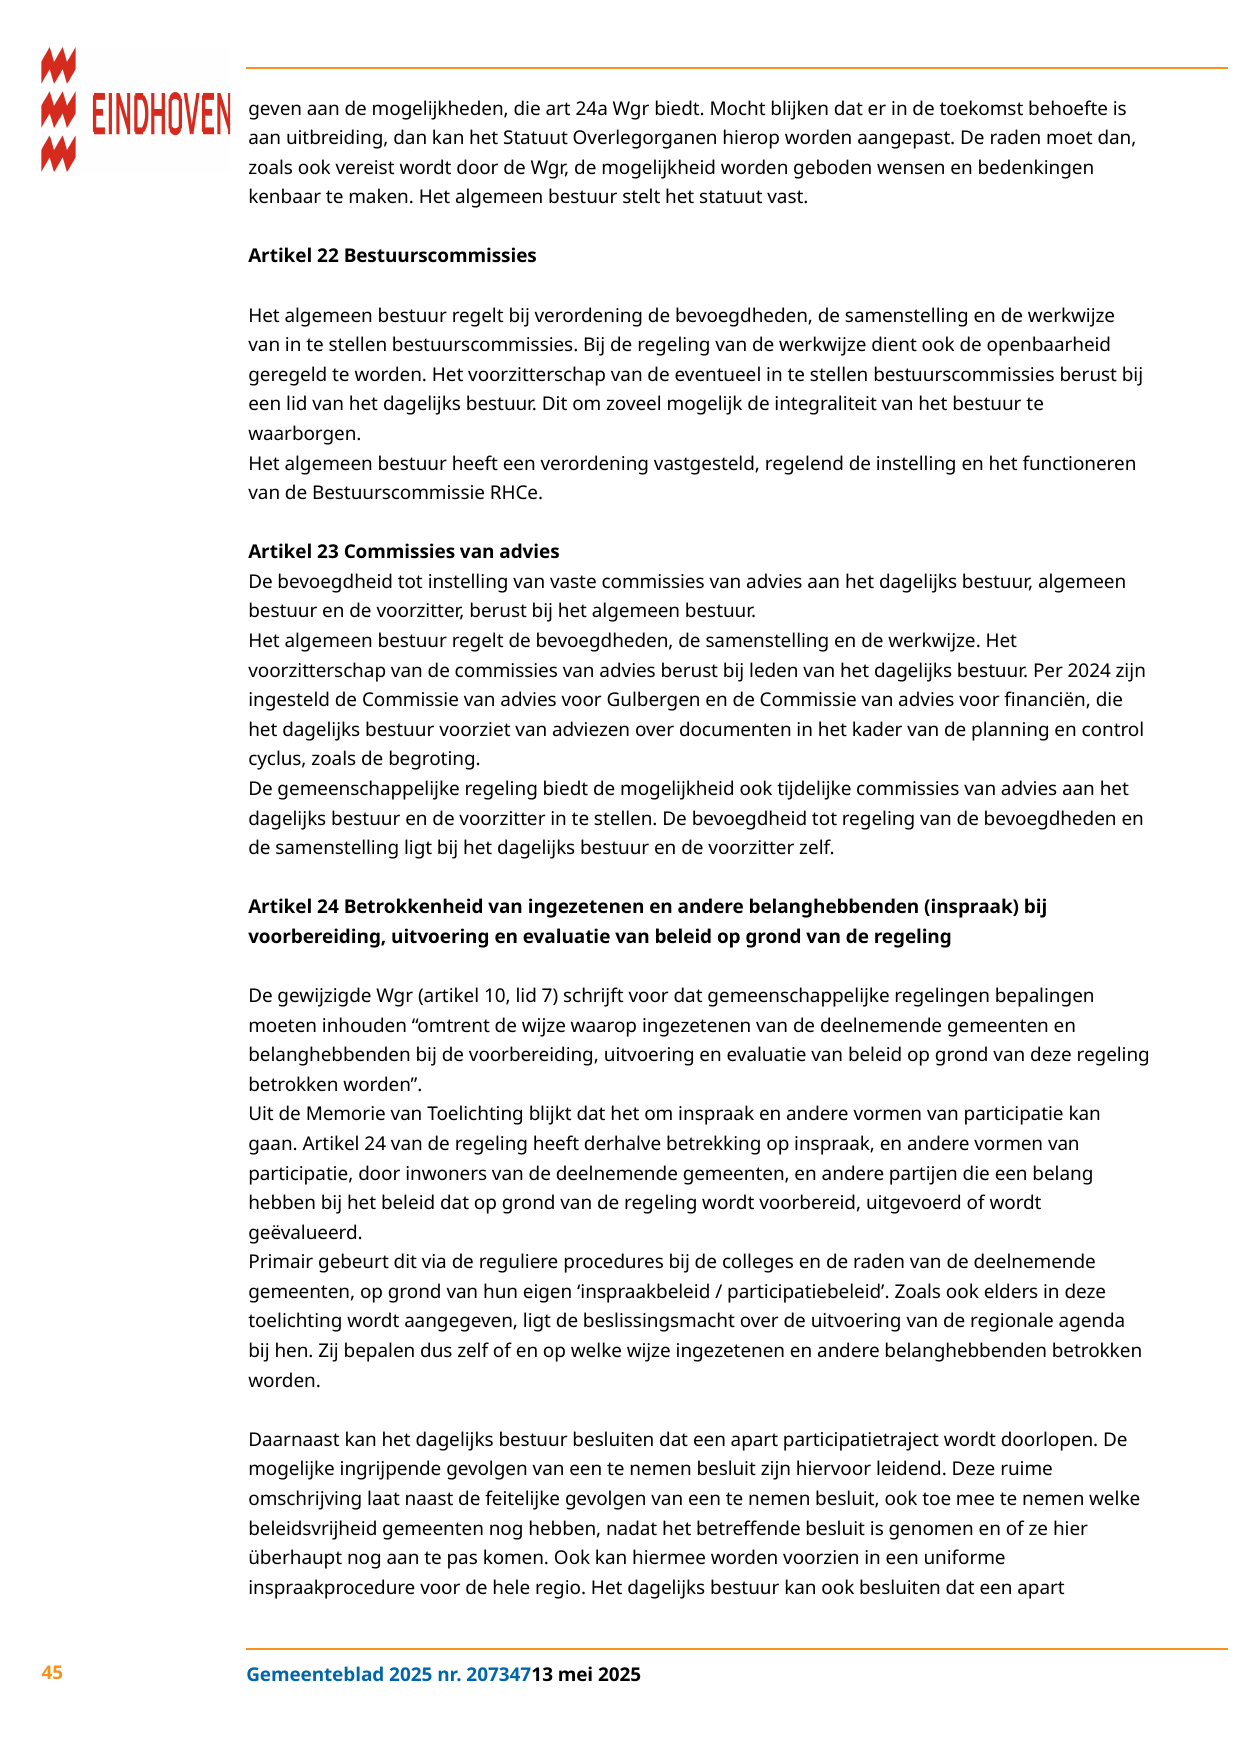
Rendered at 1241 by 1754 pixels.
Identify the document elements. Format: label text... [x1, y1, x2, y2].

text Artikel 23 Commissies van advies [248, 538, 1152, 564]
text De gewijzigde Wgr (artikel 10, lid 7) schrijft voor dat gemeenschappelijke regelingen bepalingen moeten inhouden “omtrent de wijze waarop ingezetenen van de deelnemende gemeenten en belanghebbenden bij de voorbereiding, uitvoering en evaluatie van beleid op grond van deze regeling betrokken worden”. [248, 982, 1152, 1097]
text Artikel 24 Betrokkenheid van ingezetenen en andere belanghebbenden (inspraak) bij [248, 893, 1152, 919]
text Het algemeen bestuur regelt de bevoegdheden, de samenstelling en de werkwijze. Het voorzitterschap van de commissies van advies berust bij leden van het dagelijks bestuur. Per 2024 zijn ingesteld de Commissie van advies voor Gulbergen en de Commissie van advies voor financiën, die het dagelijks bestuur voorziet van adviezen over documenten in het kader van de planning en control cyclus, zoals de begroting. [248, 627, 1152, 771]
text Het algemeen bestuur regelt bij verordening de bevoegdheden, de samenstelling en de werkwijze van in te stellen bestuurscommissies. Bij de regeling van de werkwijze dient ook de openbaarheid geregeld te worden. Het voorzitterschap van de eventueel in te stellen bestuurscommissies berust bij een lid van het dagelijks bestuur. Dit om zoveel mogelijk de integraliteit van het bestuur te waarborgen. [248, 302, 1152, 446]
text Uit de Memorie van Toelichting blijkt dat het om inspraak en andere vormen van participatie kan gaan. Artikel 24 van de regeling heeft derhalve betrekking op inspraak, en andere vormen van participatie, door inwoners van de deelnemende gemeenten, en andere partijen die een belang hebben bij het beleid dat op grond van de regeling wordt voorbereid, uitgevoerd of wordt geëvalueerd. [248, 1101, 1152, 1245]
text Artikel 22 Bestuurscommissies [248, 243, 1152, 268]
text Primair gebeurt dit via de reguliere procedures bij de colleges en de raden van de deelnemende gemeenten, op grond van hun eigen ‘inspraakbeleid / participatiebeleid’. Zoals ook elders in deze toelichting wordt aangegeven, ligt de beslissingsmacht over de uitvoering van de regionale agenda bij hen. Zij bepalen dus zelf of en op welke wijze ingezetenen en andere belanghebbenden betrokken worden. [248, 1248, 1152, 1393]
text De bevoegdheid tot instelling van vaste commissies van advies aan het dagelijks bestuur, algemeen bestuur en de voorzitter, berust bij het algemeen bestuur. [248, 568, 1152, 623]
text De gemeenschappelijke regeling biedt de mogelijkheid ook tijdelijke commissies van advies aan het dagelijks bestuur en de voorzitter in te stellen. De bevoegdheid tot regeling van de bevoegdheden en de samenstelling ligt bij het dagelijks bestuur en de voorzitter zelf. [248, 775, 1152, 860]
text voorbereiding, uitvoering en evaluatie van beleid op grond van de regeling [248, 923, 1152, 949]
picture [41, 47, 231, 172]
text Daarnaast kan het dagelijks bestuur besluiten dat een apart participatietraject wordt doorlopen. De mogelijke ingrijpende gevolgen van een te nemen besluit zijn hiervoor leidend. Deze ruime omschrijving laat naast de feitelijke gevolgen van een te nemen besluit, ook toe mee te nemen welke beleidsvrijheid gemeenten nog hebben, nadat het betreffende besluit is genomen en of ze hier überhaupt nog aan te pas komen. Ook kan hiermee worden voorzien in een uniforme inspraakprocedure voor de hele regio. Het dagelijks bestuur kan ook besluiten dat een apart [248, 1426, 1152, 1600]
text geven aan de mogelijkheden, die art 24a Wgr biedt. Mocht blijken dat er in de toekomst behoefte is aan uitbreiding, dan kan het Statuut Overlegorganen hierop worden aangepast. De raden moet dan, zoals ook vereist wordt door de Wgr, de mogelijkheid worden geboden wensen en bedenkingen kenbaar te maken. Het algemeen bestuur stelt het statuut vast. [248, 95, 1152, 209]
text Het algemeen bestuur heeft een verordening vastgesteld, regelend de instelling en het functioneren van de Bestuurscommissie RHCe. [248, 450, 1152, 505]
